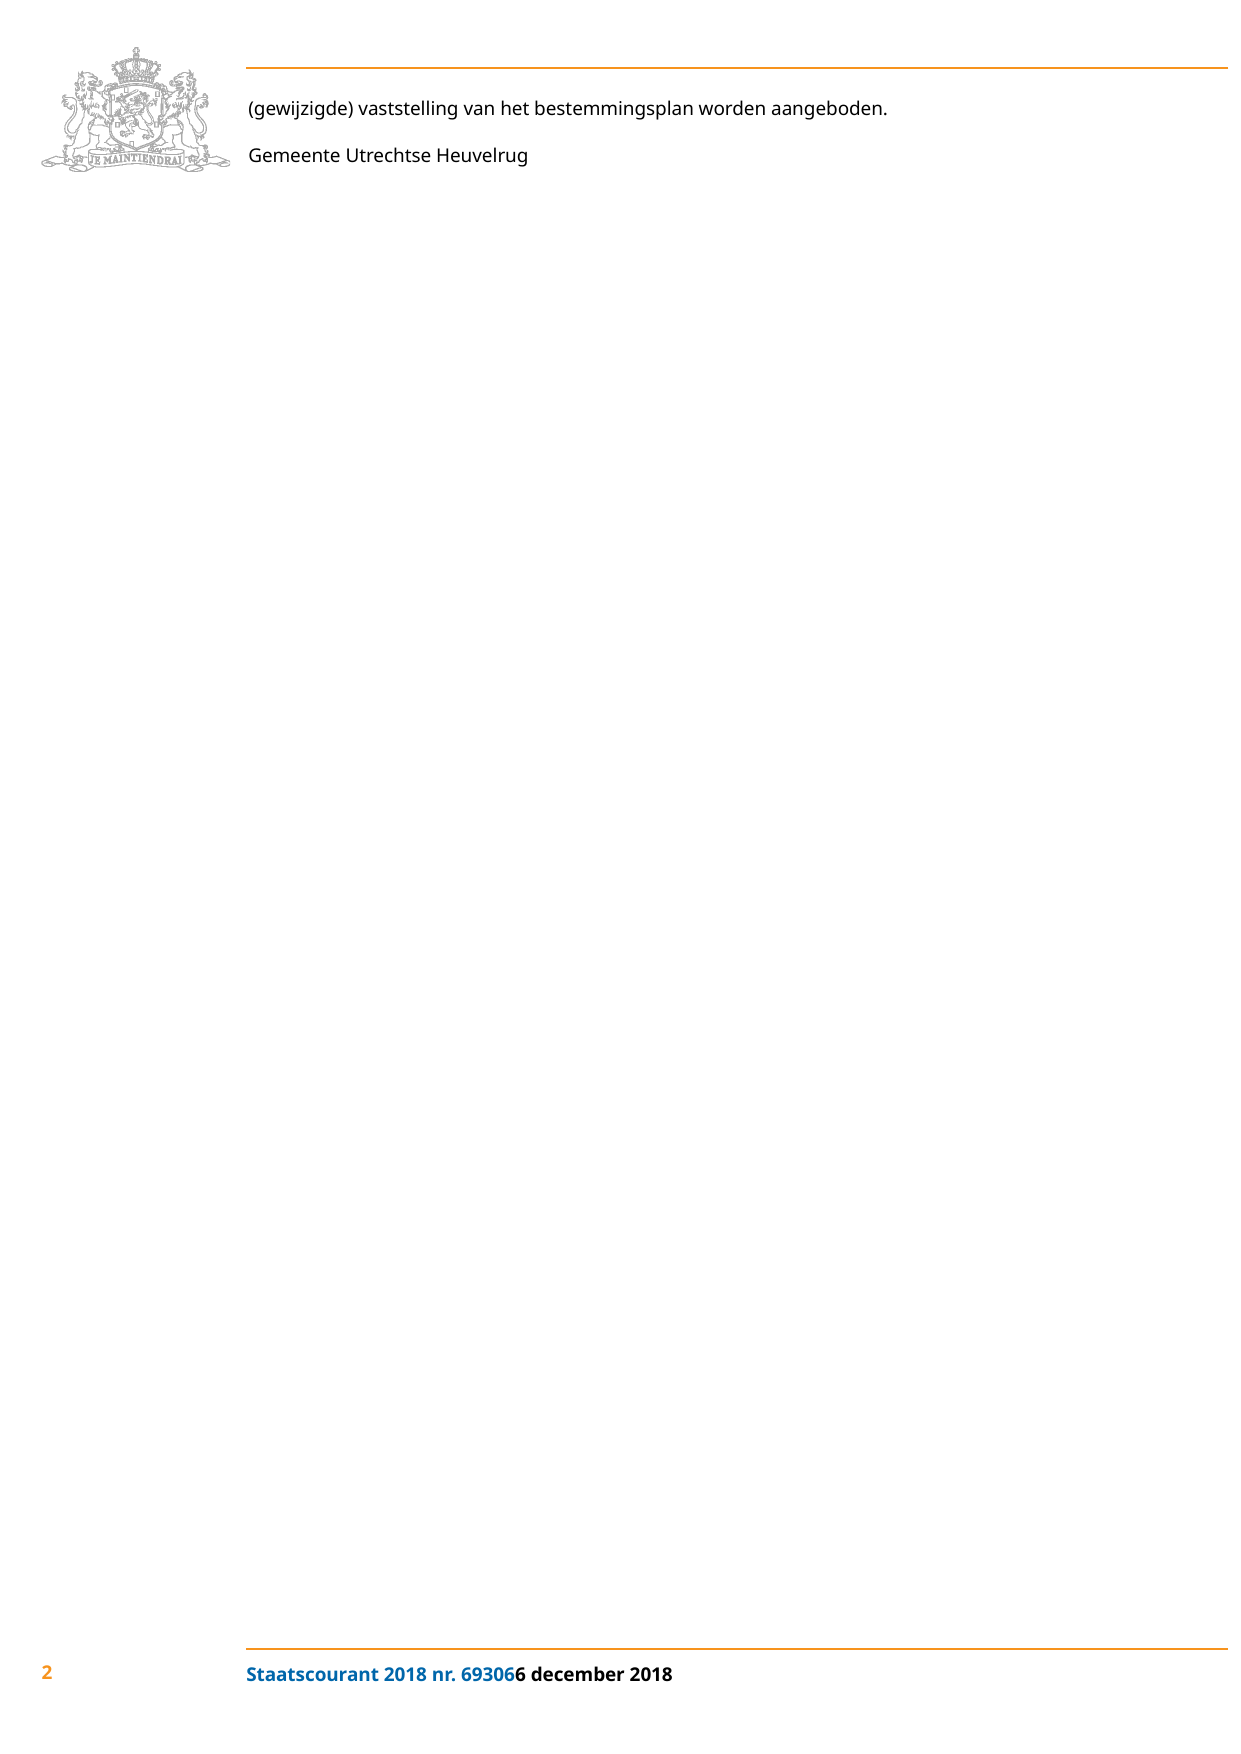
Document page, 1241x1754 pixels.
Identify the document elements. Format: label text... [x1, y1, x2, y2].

text Gemeente Utrechtse Heuvelrug [248, 143, 1152, 168]
picture [41, 47, 231, 172]
text (gewijzigde) vaststelling van het bestemmingsplan worden aangeboden. [248, 95, 1152, 121]
